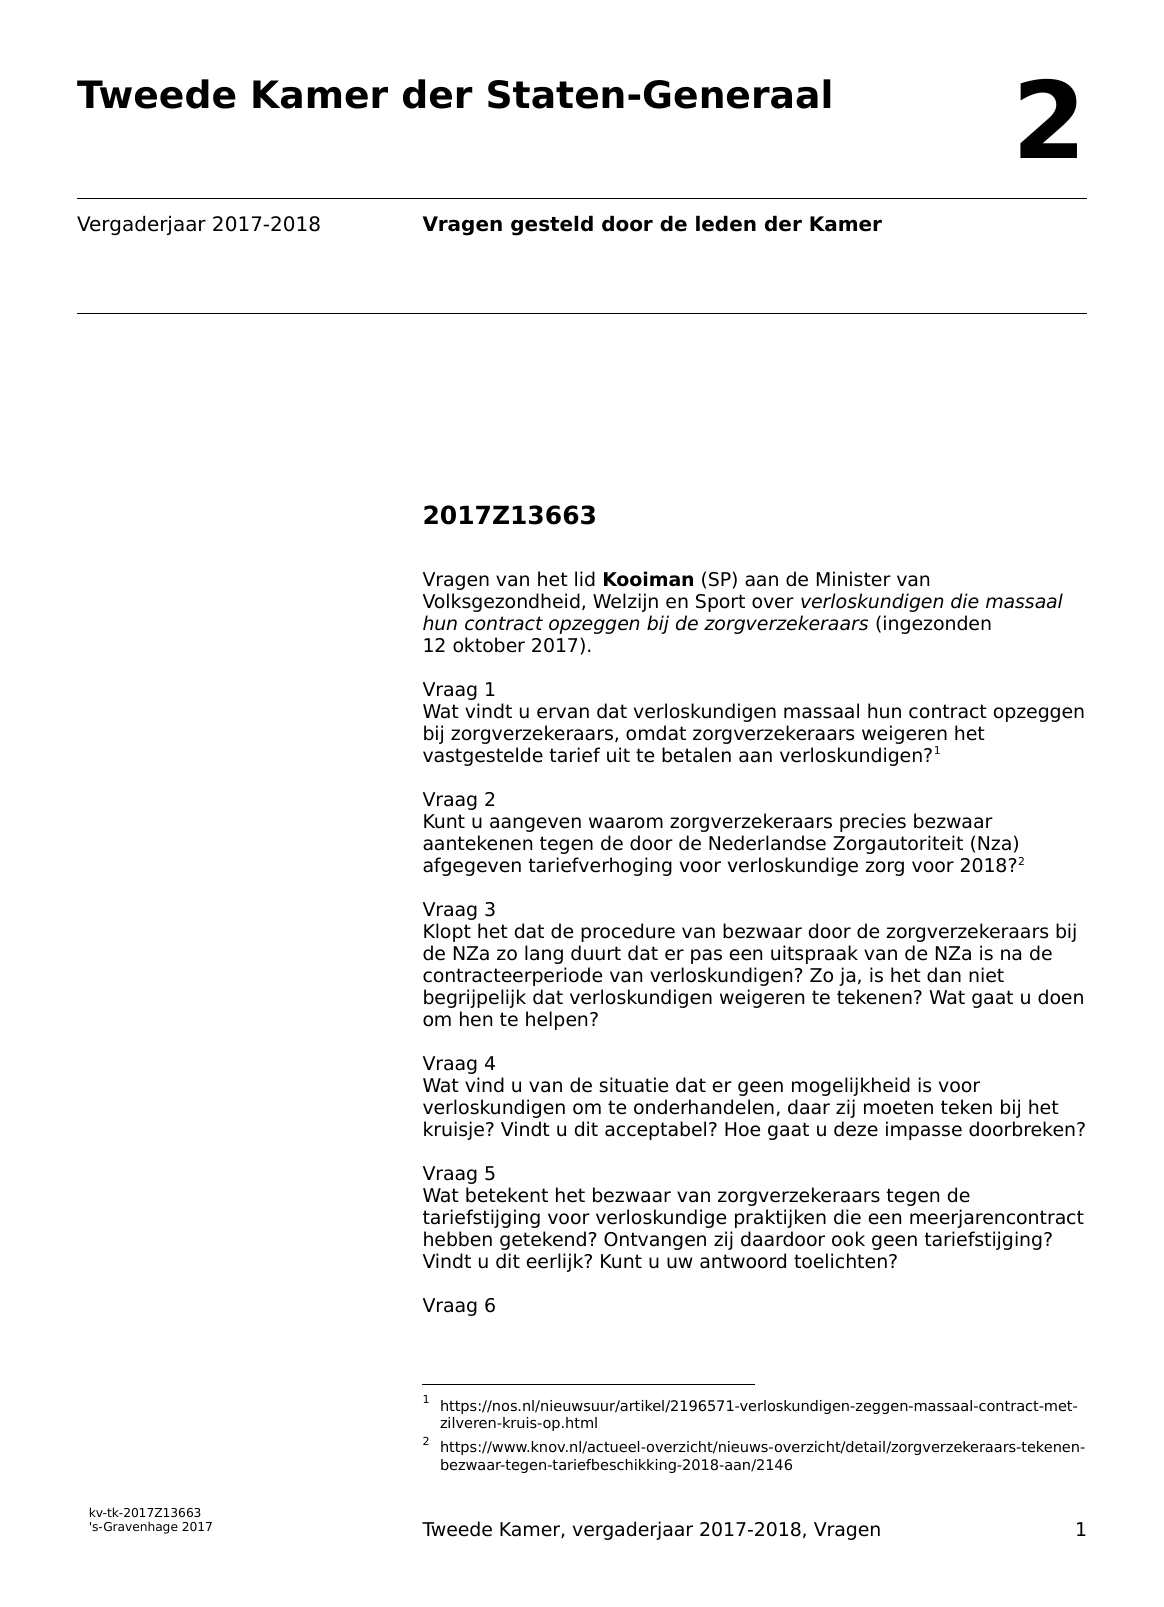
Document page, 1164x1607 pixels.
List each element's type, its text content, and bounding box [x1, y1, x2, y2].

table_header Tweede Kamer der Staten-Generaal [77, 59, 886, 198]
table_cell Vragen gesteld door de leden der Kamer [422, 199, 1087, 313]
text Wat betekent het bezwaar van zorgverzekeraars tegen de tariefstijging voor verloskundige praktijken die een meerjarencontract hebben getekend? Ontvangen zij daardoor ook geen tariefstijging? Vindt u dit eerlijk? Kunt u uw antwoord toelichten? [422, 1185, 1087, 1273]
text kv-tk-2017Z13663 [88, 1506, 323, 1520]
table_cell Vergaderjaar 2017-2018 [77, 199, 422, 313]
text Klopt het dat de procedure van bezwaar door de zorgverzekeraars bij de NZa zo lang duurt dat er pas een uitspraak van de NZa is na de contracteerperiode van verloskundigen? Zo ja, is het dan niet begrijpelijk dat verloskundigen weigeren te tekenen? Wat gaat u doen om hen te helpen? [422, 921, 1087, 1031]
text Vraag 4 [422, 1053, 1087, 1075]
text https://www.knov.nl/actueel-overzicht/nieuws-overzicht/detail/zorgverzekeraars-tekenen-bezwaar-tegen-tariefbeschikking-2018-aan/2146 [422, 1435, 1087, 1474]
text Vraag 6 [422, 1295, 1087, 1317]
text Vraag 3 [422, 899, 1087, 921]
text Wat vindt u ervan dat verloskundigen massaal hun contract opzeggen bij zorgverzekeraars, omdat zorgverzekeraars weigeren het vastgestelde tarief uit te betalen aan verloskundigen? [422, 701, 1087, 767]
text Vraag 2 [422, 789, 1087, 811]
text 2017Z13663 [422, 501, 1087, 531]
text https://nos.nl/nieuwsuur/artikel/2196571-verloskundigen-zeggen-massaal-contract-met-zilveren-kruis-op.html [422, 1393, 1087, 1432]
text Vraag 1 [422, 679, 1087, 701]
text Vragen van het lid Kooiman (SP) aan de Minister van Volksgezondheid, Welzijn en Sport over verloskundigen die massaal hun contract opzeggen bij de zorgverzekeraars (ingezonden 12 oktober 2017). [422, 569, 1087, 657]
text Wat vind u van de situatie dat er geen mogelijkheid is voor verloskundigen om te onderhandelen, daar zij moeten teken bij het kruisje? Vindt u dit acceptabel? Hoe gaat u deze impasse doorbreken? [422, 1075, 1087, 1141]
text Kunt u aangeven waarom zorgverzekeraars precies bezwaar aantekenen tegen de door de Nederlandse Zorgautoriteit (Nza) afgegeven tariefverhoging voor verloskundige zorg voor 2018? [422, 811, 1087, 877]
text 's-Gravenhage 2017 [88, 1520, 323, 1534]
text Vraag 5 [422, 1163, 1087, 1185]
table_header 2 [886, 59, 1087, 198]
